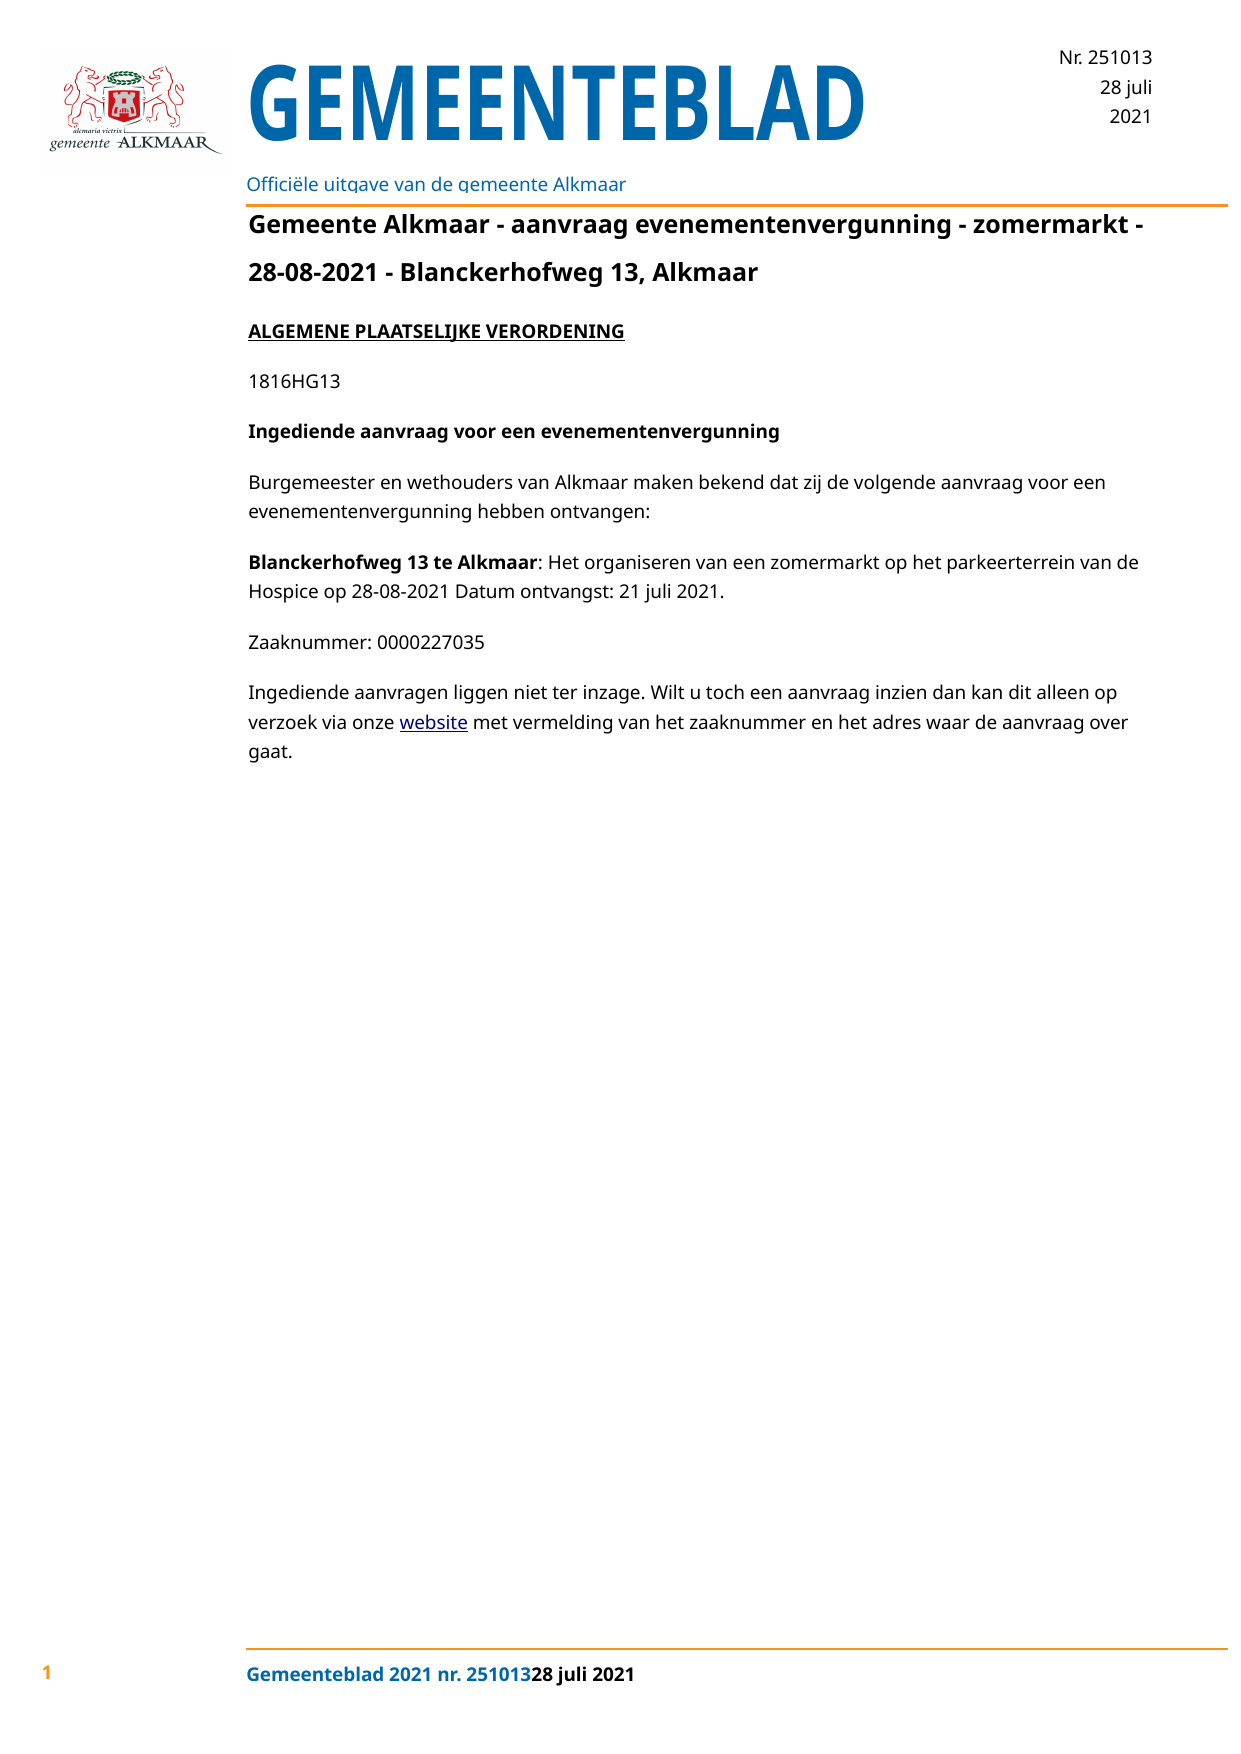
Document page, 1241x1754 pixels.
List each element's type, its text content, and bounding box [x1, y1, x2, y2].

picture [41, 47, 231, 172]
text Burgemeester en wethouders van Alkmaar maken bekend dat zij de volgende aanvraag voor een evenementenvergunning hebben ontvangen: [248, 469, 1152, 524]
text 1816HG13 [248, 368, 1152, 394]
text Gemeente Alkmaar - aanvraag evenementenvergunning - zomermarkt - 28-08-2021 - Blanckerhofweg 13, Alkmaar [248, 207, 1152, 288]
text ALGEMENE PLAATSELIJKE VERORDENING [248, 318, 1152, 344]
text Zaaknummer: 0000227035 [248, 629, 1152, 655]
text Blanckerhofweg 13 te Alkmaar: Het organiseren van een zomermarkt op het parkeerterrein van de Hospice op 28-08-2021 Datum ontvangst: 21 juli 2021. [248, 549, 1152, 604]
text Ingediende aanvraag voor een evenementenvergunning [248, 419, 1152, 444]
text Ingediende aanvragen liggen niet ter inzage. Wilt u toch een aanvraag inzien dan kan dit alleen op verzoek via onze website met vermelding van het zaaknummer en het adres waar de aanvraag over gaat. [248, 679, 1152, 764]
